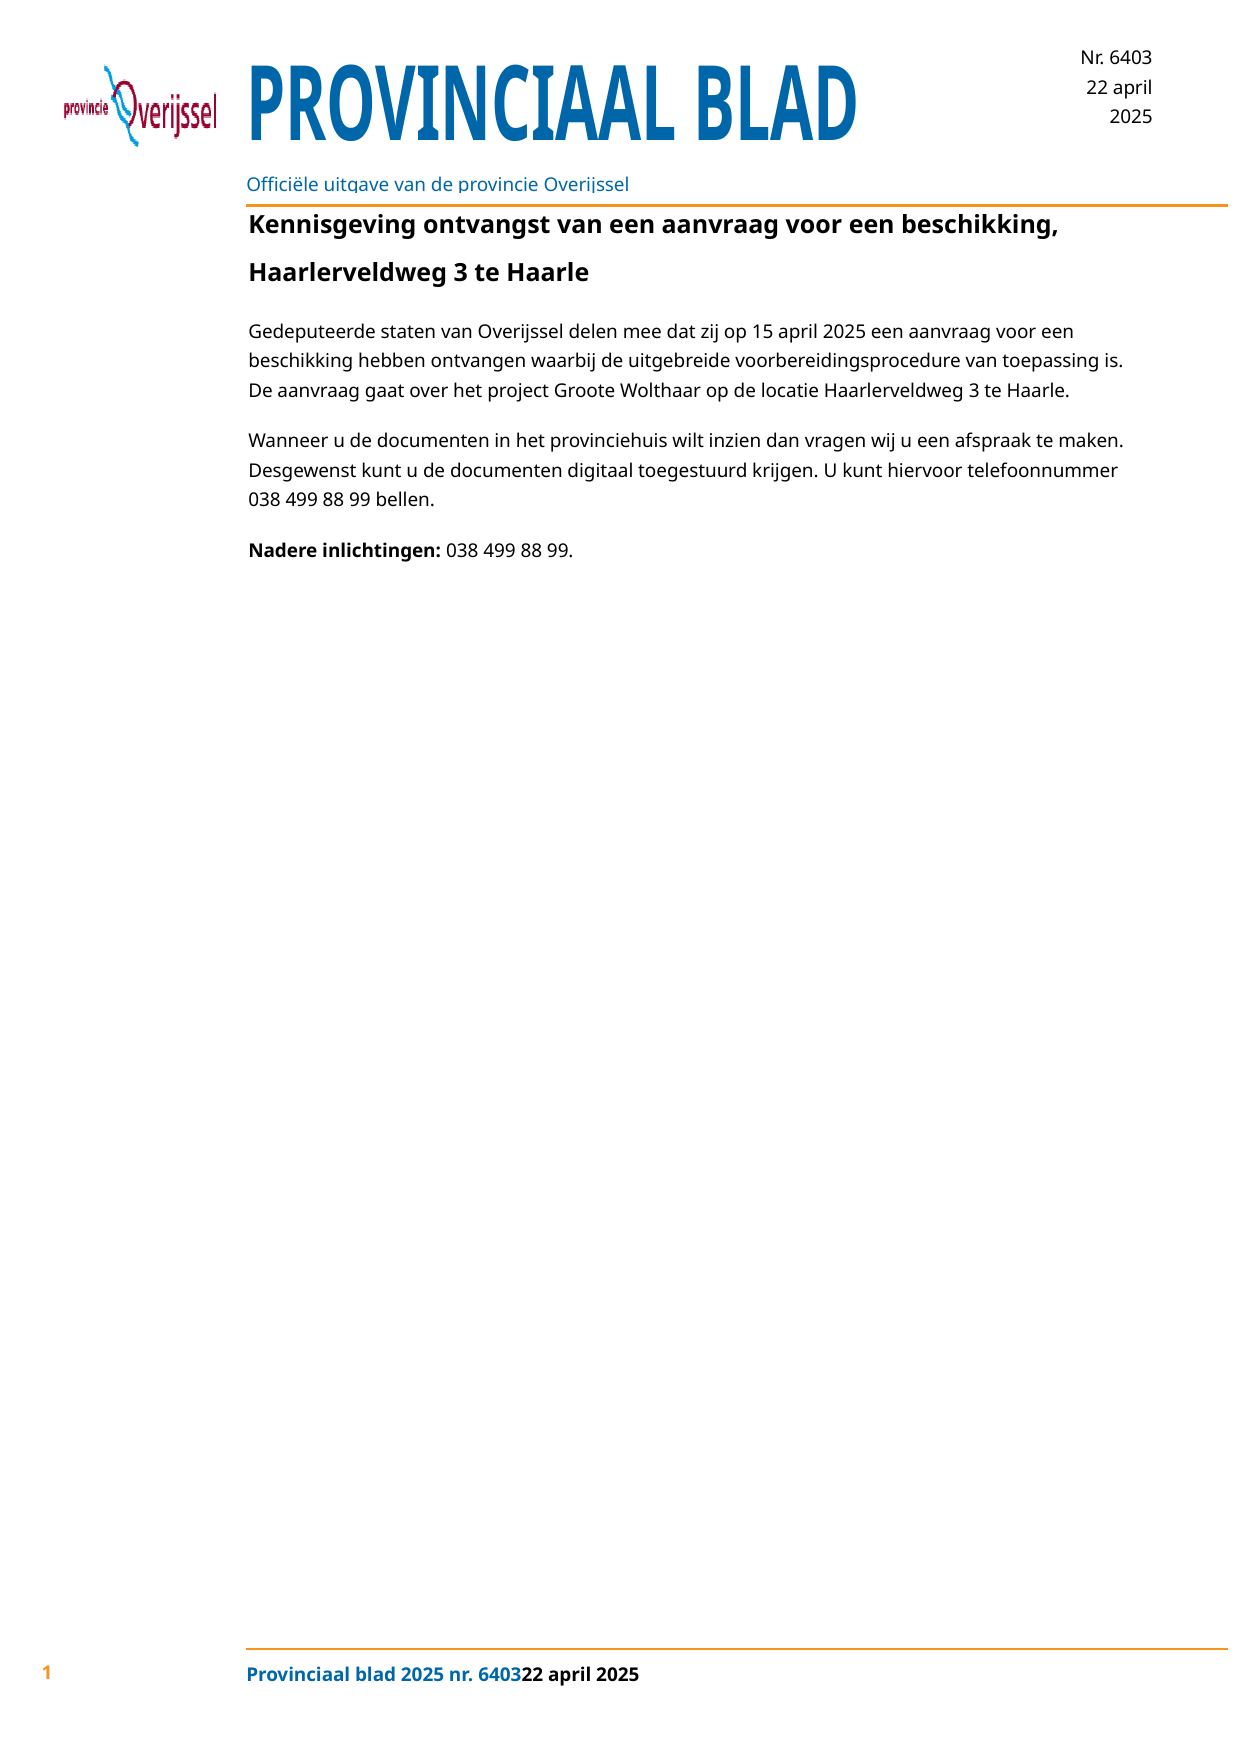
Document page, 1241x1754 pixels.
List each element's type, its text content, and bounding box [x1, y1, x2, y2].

text Wanneer u de documenten in het provinciehuis wilt inzien dan vragen wij u een afspraak te maken. Desgewenst kunt u de documenten digitaal toegestuurd krijgen. U kunt hiervoor telefoonnummer 038 499 88 99 bellen. [248, 427, 1152, 512]
text Gedeputeerde staten van Overijssel delen mee dat zij op 15 april 2025 een aanvraag voor een beschikking hebben ontvangen waarbij de uitgebreide voorbereidingsprocedure van toepassing is. De aanvraag gaat over het project Groote Wolthaar op de locatie Haarlerveldweg 3 te Haarle. [248, 318, 1152, 403]
text Kennisgeving ontvangst van een aanvraag voor een beschikking, Haarlerveldweg 3 te Haarle [248, 207, 1152, 288]
text Nadere inlichtingen: 038 499 88 99. [248, 537, 1152, 563]
picture [41, 47, 231, 172]
